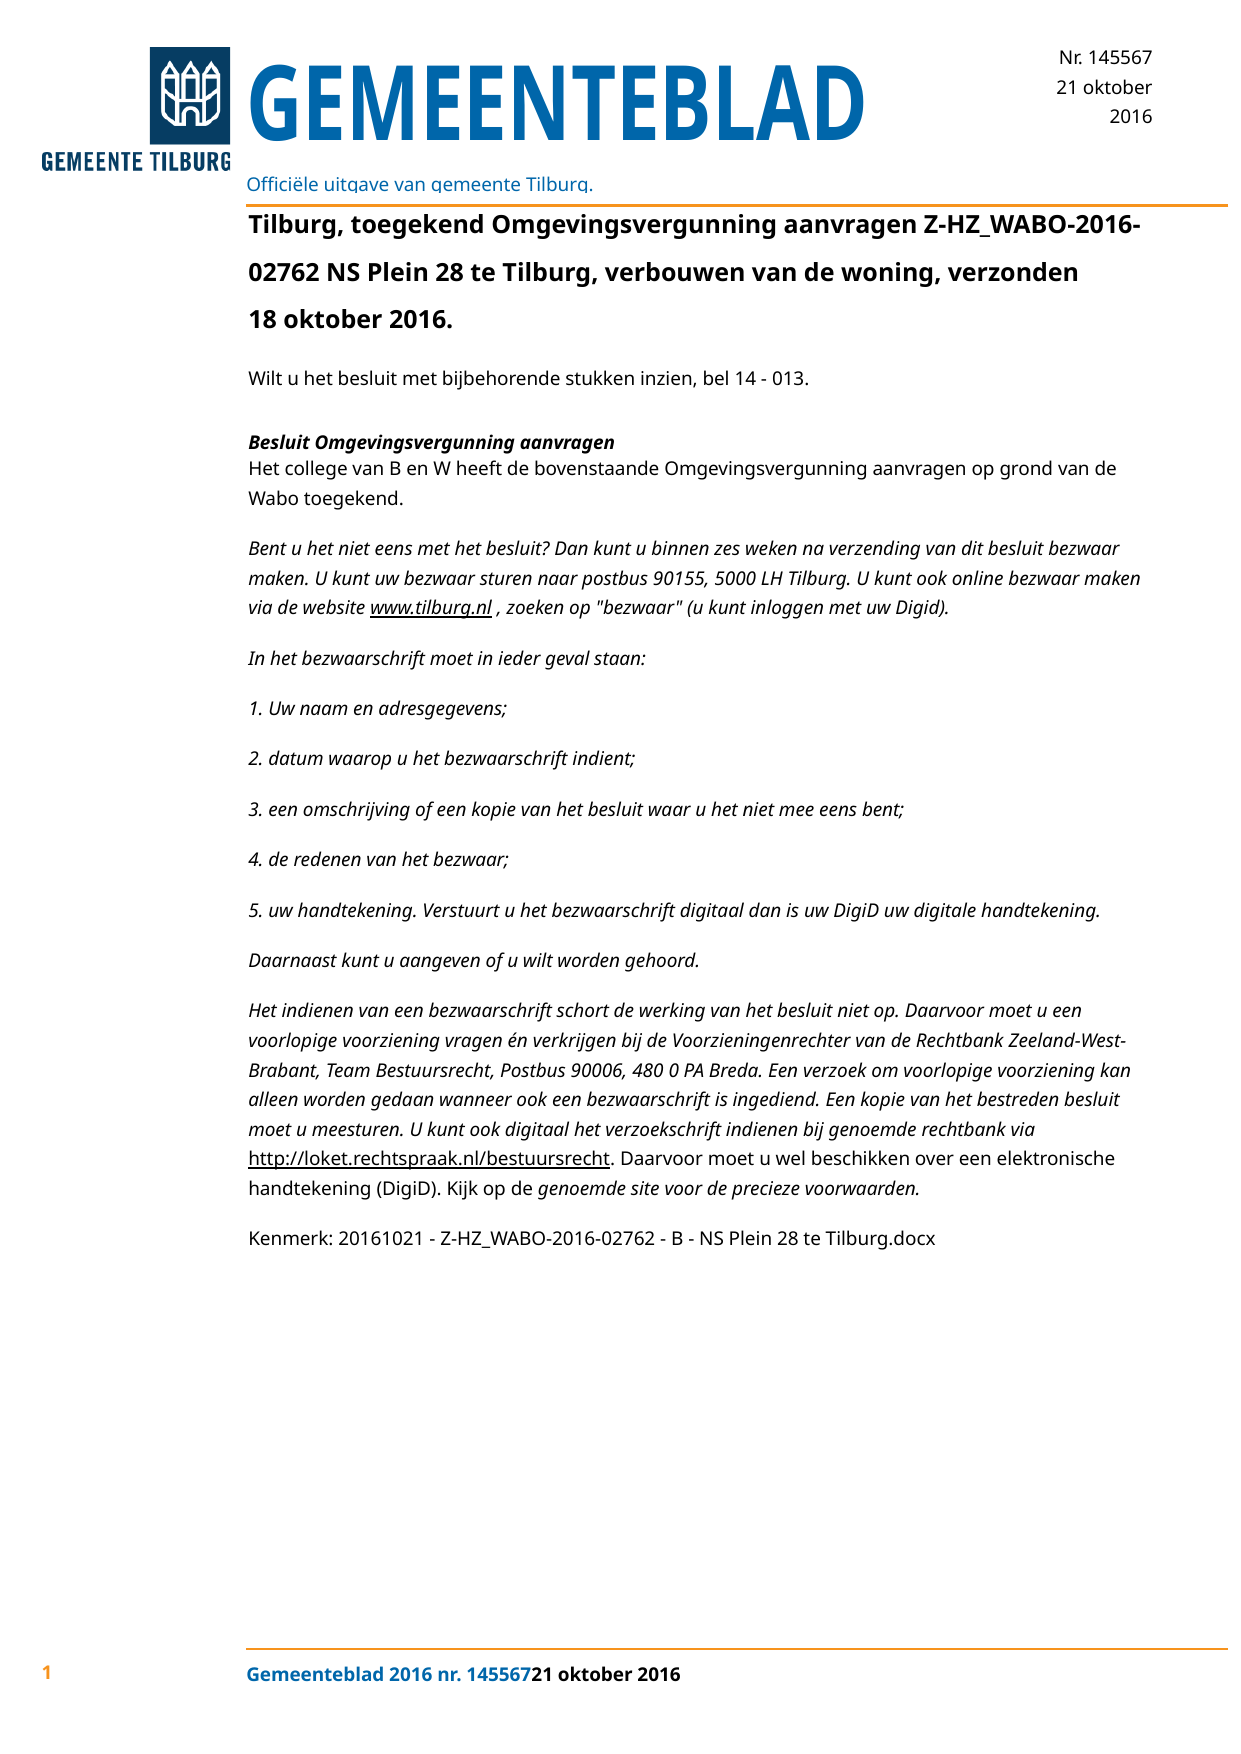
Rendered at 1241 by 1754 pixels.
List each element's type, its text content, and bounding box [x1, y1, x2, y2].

text 5. uw handtekening. Verstuurt u het bezwaarschrift digitaal dan is uw DigiD uw digitale handtekening. [248, 897, 1152, 923]
text Het indienen van een bezwaarschrift schort de werking van het besluit niet op. Daarvoor moet u een voorlopige voorziening vragen én verkrijgen bij de Voorzieningenrechter van de Rechtbank Zeeland-West-Brabant, Team Bestuursrecht, Postbus 90006, 480 0 PA Breda. Een verzoek om voorlopige voorziening kan alleen worden gedaan wanneer ook een bezwaarschrift is ingediend. Een kopie van het bestreden besluit moet u meesturen. U kunt ook digitaal het verzoekschrift indienen bij genoemde rechtbank via http://loket.rechtspraak.nl/bestuursrecht. Daarvoor moet u wel beschikken over een elektronische handtekening (DigiD). Kijk op de genoemde site voor de precieze voorwaarden. [248, 998, 1152, 1201]
text In het bezwaarschrift moet in ieder geval staan: [248, 645, 1152, 671]
text 2. datum waarop u het bezwaarschrift indient; [248, 746, 1152, 771]
text Besluit Omgevingsvergunning aanvragen [248, 429, 1152, 455]
text Kenmerk: 20161021 - Z-HZ_WABO-2016-02762 - B - NS Plein 28 te Tilburg.docx [248, 1226, 1152, 1251]
text 3. een omschrijving of een kopie van het besluit waar u het niet mee eens bent; [248, 796, 1152, 822]
text Wilt u het besluit met bijbehorende stukken inzien, bel 14 - 013. [248, 366, 1152, 391]
picture [41, 47, 231, 172]
text Daarnaast kunt u aangeven of u wilt worden gehoord. [248, 947, 1152, 973]
text Tilburg, toegekend Omgevingsvergunning aanvragen Z-HZ_WABO-2016-02762 NS Plein 28 te Tilburg, verbouwen van de woning, verzonden 18 oktober 2016. [248, 207, 1152, 336]
text 4. de redenen van het bezwaar; [248, 846, 1152, 872]
text Het college van B en W heeft de bovenstaande Omgevingsvergunning aanvragen op grond van de Wabo toegekend. [248, 455, 1152, 511]
text Bent u het niet eens met het besluit? Dan kunt u binnen zes weken na verzending van dit besluit bezwaar maken. U kunt uw bezwaar sturen naar postbus 90155, 5000 LH Tilburg. U kunt ook online bezwaar maken via de website www.tilburg.nl , zoeken op "bezwaar" (u kunt inloggen met uw Digid). [248, 535, 1152, 620]
text 1. Uw naam en adresgegevens; [248, 695, 1152, 721]
